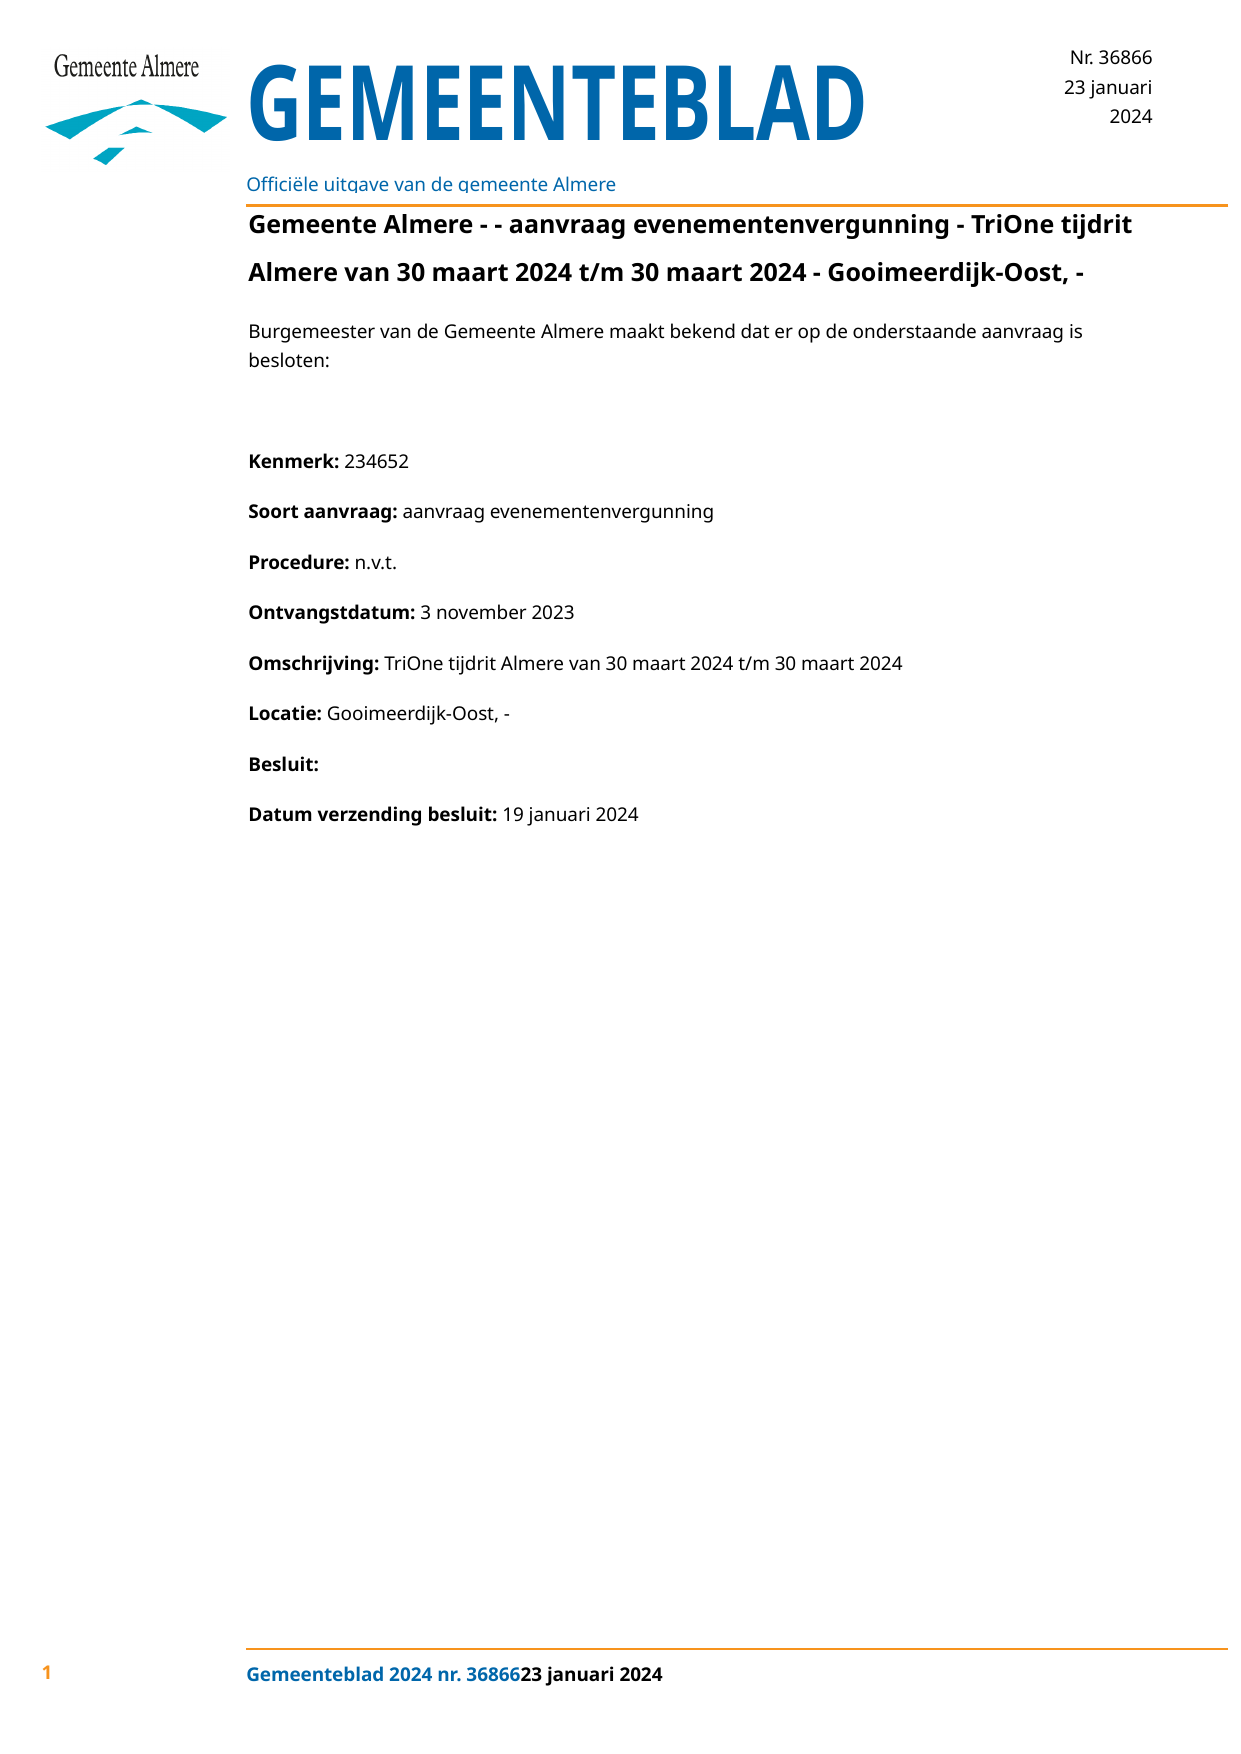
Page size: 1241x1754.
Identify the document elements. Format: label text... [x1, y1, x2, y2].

text Burgemeester van de Gemeente Almere maakt bekend dat er op de onderstaande aanvraag is besloten: [248, 318, 1152, 373]
text Procedure: n.v.t. [248, 549, 1152, 575]
text Soort aanvraag: aanvraag evenementenvergunning [248, 499, 1152, 524]
text Locatie: Gooimeerdijk-Oost, - [248, 700, 1152, 726]
text Omschrijving: TriOne tijdrit Almere van 30 maart 2024 t/m 30 maart 2024 [248, 650, 1152, 676]
picture [41, 47, 231, 172]
text Datum verzending besluit: 19 januari 2024 [248, 801, 1152, 827]
text Kenmerk: 234652 [248, 448, 1152, 474]
text Gemeente Almere - - aanvraag evenementenvergunning - TriOne tijdrit Almere van 30 maart 2024 t/m 30 maart 2024 - Gooimeerdijk-Oost, - [248, 207, 1152, 288]
text Ontvangstdatum: 3 november 2023 [248, 599, 1152, 625]
text Besluit: [248, 751, 1152, 777]
